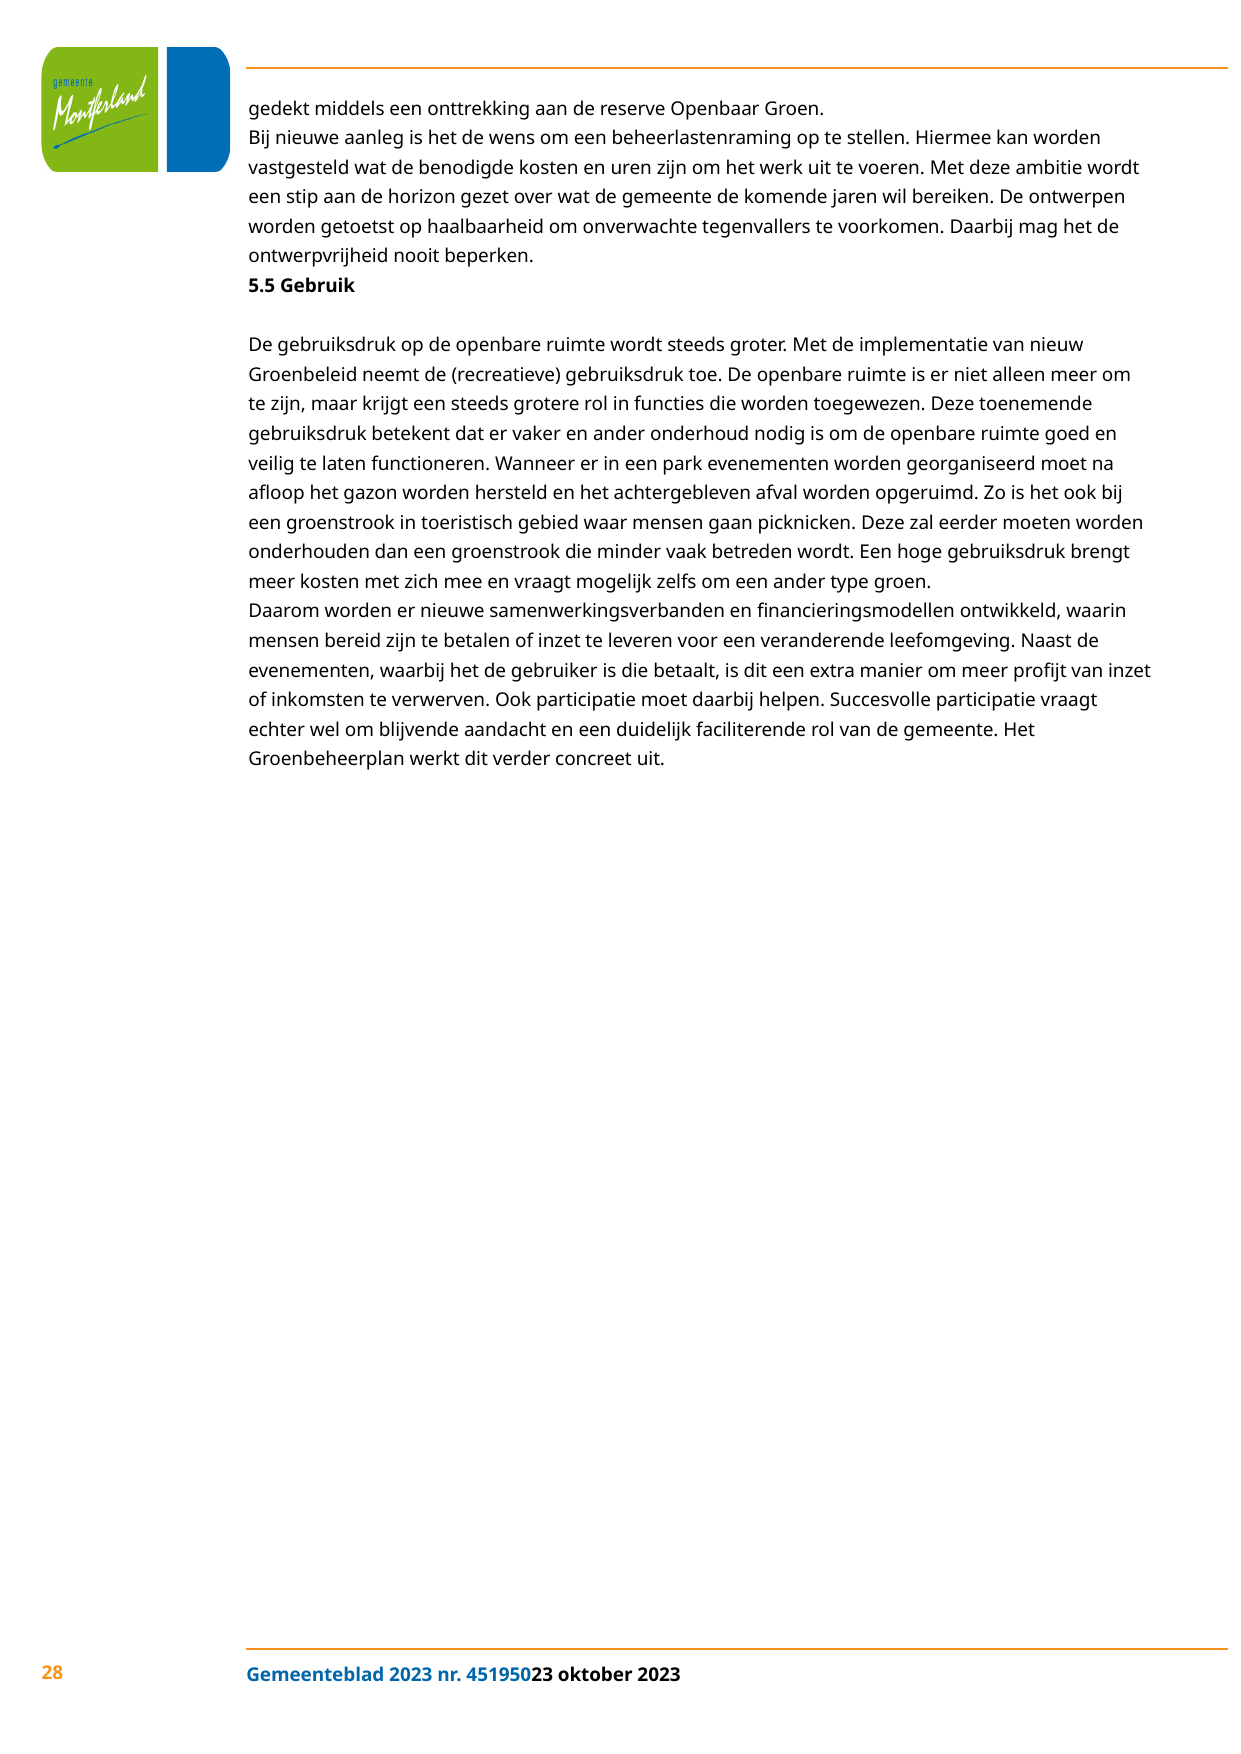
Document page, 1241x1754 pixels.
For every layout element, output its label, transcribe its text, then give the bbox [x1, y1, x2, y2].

text Daarom worden er nieuwe samenwerkingsverbanden en financieringsmodellen ontwikkeld, waarin mensen bereid zijn te betalen of inzet te leveren voor een veranderende leefomgeving. Naast de evenementen, waarbij het de gebruiker is die betaalt, is dit een extra manier om meer profijt van inzet of inkomsten te verwerven. Ook participatie moet daarbij helpen. Succesvolle participatie vraagt echter wel om blijvende aandacht en een duidelijk faciliterende rol van de gemeente. Het Groenbeheerplan werkt dit verder concreet uit. [248, 598, 1152, 771]
text Bij nieuwe aanleg is het de wens om een beheerlastenraming op te stellen. Hiermee kan worden vastgesteld wat de benodigde kosten en uren zijn om het werk uit te voeren. Met deze ambitie wordt een stip aan de horizon gezet over wat de gemeente de komende jaren wil bereiken. De ontwerpen worden getoetst op haalbaarheid om onverwachte tegenvallers te voorkomen. Daarbij mag het de ontwerpvrijheid nooit beperken. [248, 124, 1152, 268]
text De gebruiksdruk op de openbare ruimte wordt steeds groter. Met de implementatie van nieuw Groenbeleid neemt de (recreatieve) gebruiksdruk toe. De openbare ruimte is er niet alleen meer om te zijn, maar krijgt een steeds grotere rol in functies die worden toegewezen. Deze toenemende gebruiksdruk betekent dat er vaker en ander onderhoud nodig is om de openbare ruimte goed en veilig te laten functioneren. Wanneer er in een park evenementen worden georganiseerd moet na afloop het gazon worden hersteld en het achtergebleven afval worden opgeruimd. Zo is het ook bij een groenstrook in toeristisch gebied waar mensen gaan picknicken. Deze zal eerder moeten worden onderhouden dan een groenstrook die minder vaak betreden wordt. Een hoge gebruiksdruk brengt meer kosten met zich mee en vraagt mogelijk zelfs om een ander type groen. [248, 331, 1152, 594]
picture [41, 47, 231, 172]
text gedekt middels een onttrekking aan de reserve Openbaar Groen. [248, 95, 1152, 121]
text 5.5 Gebruik [248, 272, 1152, 298]
